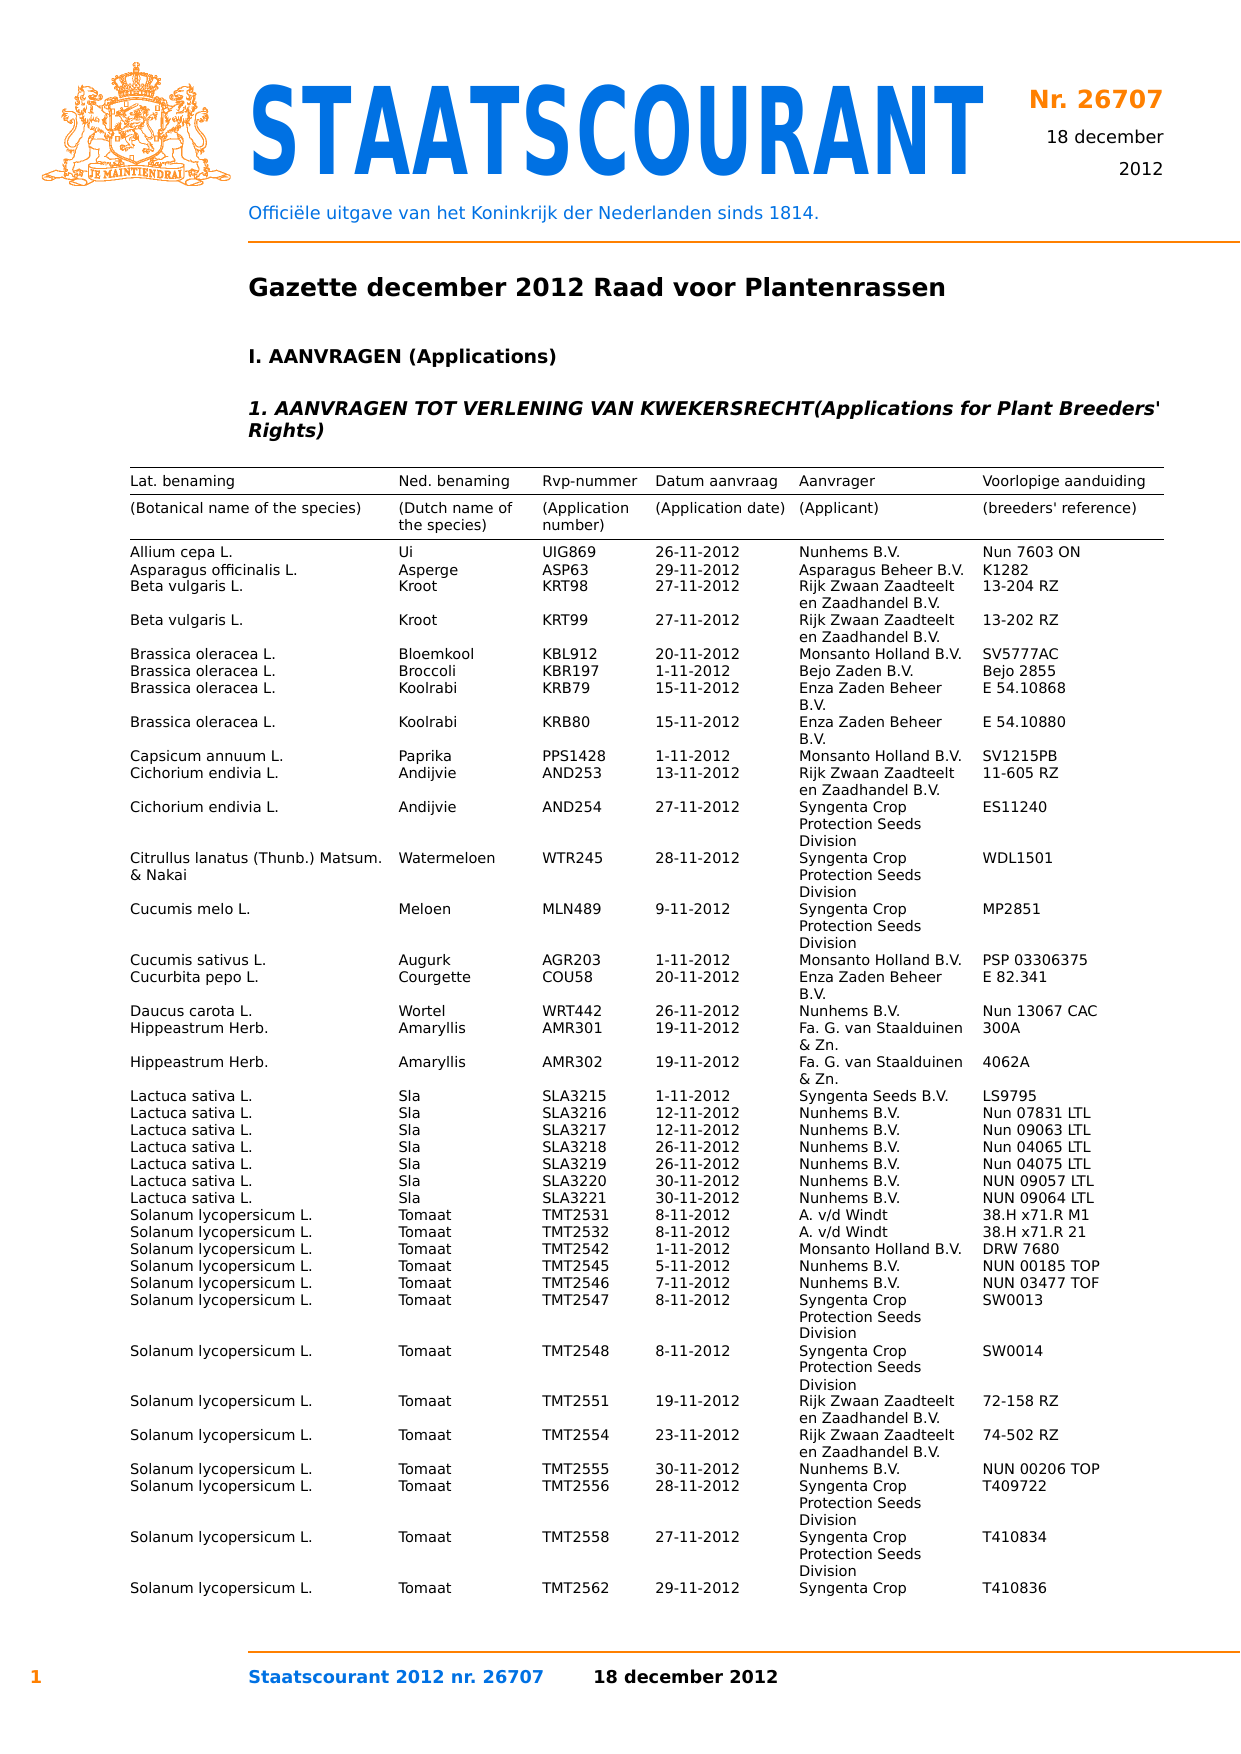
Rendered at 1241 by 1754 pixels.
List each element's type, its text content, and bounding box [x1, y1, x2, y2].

table_cell SLA3220 [536, 1173, 649, 1189]
table_cell TMT2546 [536, 1275, 649, 1291]
table_cell 26-11-2012 [649, 540, 793, 561]
table_cell 8-11-2012 [649, 1224, 793, 1241]
table_cell Citrullus lanatus (Thunb.) Matsum. & Nakai [130, 850, 392, 901]
table_cell K1282 [976, 561, 1163, 578]
table_cell AND253 [536, 765, 649, 799]
table_cell 9-11-2012 [649, 901, 793, 952]
table_cell 13-204 RZ [976, 578, 1163, 612]
table_cell LS9795 [976, 1088, 1163, 1105]
table_cell 30-11-2012 [649, 1461, 793, 1478]
table_cell TMT2555 [536, 1461, 649, 1478]
table_cell Beta vulgaris L. [130, 578, 392, 612]
table_cell Brassica oleracea L. [130, 663, 392, 680]
table_cell T410834 [976, 1529, 1163, 1580]
table_cell Allium cepa L. [130, 540, 392, 561]
table_cell Lactuca sativa L. [130, 1088, 392, 1105]
table_cell Syngenta Crop Protection Seeds Division [793, 850, 976, 901]
table_cell TMT2531 [536, 1207, 649, 1223]
table_cell Lactuca sativa L. [130, 1190, 392, 1207]
table_cell A. v/d Windt [793, 1207, 976, 1223]
table_cell TMT2547 [536, 1291, 649, 1342]
table_cell Cucumis melo L. [130, 901, 392, 952]
table_cell 8-11-2012 [649, 1207, 793, 1223]
table_cell 15-11-2012 [649, 680, 793, 714]
table_cell Tomaat [392, 1275, 536, 1291]
table_cell 4062A [976, 1054, 1163, 1088]
table_cell Paprika [392, 748, 536, 765]
table_cell (Botanical name of the species) [130, 495, 392, 539]
table_header STAATSCOURANT [248, 62, 998, 203]
table_cell Syngenta Crop Protection Seeds Division [793, 1291, 976, 1342]
table_cell 19-11-2012 [649, 1054, 793, 1088]
table_cell Solanum lycopersicum L. [130, 1580, 392, 1597]
table_cell Brassica oleracea L. [130, 714, 392, 748]
table_cell (Application number) [536, 495, 649, 539]
table_cell Solanum lycopersicum L. [130, 1258, 392, 1274]
table_cell Nun 09063 LTL [976, 1122, 1163, 1139]
subtitle Gazette december 2012 Raad voor Plantenrassen [248, 273, 1163, 302]
table_cell 18 december [998, 121, 1240, 153]
table_cell PPS1428 [536, 748, 649, 765]
table_cell Solanum lycopersicum L. [130, 1461, 392, 1478]
table_cell Nun 07831 LTL [976, 1105, 1163, 1122]
table_cell Tomaat [392, 1241, 536, 1257]
table_cell Solanum lycopersicum L. [130, 1224, 392, 1241]
table_cell TMT2548 [536, 1343, 649, 1393]
table_cell Solanum lycopersicum L. [130, 1275, 392, 1291]
table_cell 19-11-2012 [649, 1020, 793, 1054]
table_cell 28-11-2012 [649, 850, 793, 901]
table_cell SV1215PB [976, 748, 1163, 765]
table_cell SLA3219 [536, 1156, 649, 1173]
table_cell Solanum lycopersicum L. [130, 1427, 392, 1461]
table_cell TMT2556 [536, 1478, 649, 1529]
table_cell NUN 00206 TOP [976, 1461, 1163, 1478]
table_cell Watermeloen [392, 850, 536, 901]
table_cell Amaryllis [392, 1020, 536, 1054]
table_cell Cucumis sativus L. [130, 952, 392, 969]
table_cell NUN 09057 LTL [976, 1173, 1163, 1189]
table_cell Hippeastrum Herb. [130, 1054, 392, 1088]
table_cell 12-11-2012 [649, 1105, 793, 1122]
table_header Datum aanvraag [649, 468, 793, 494]
table_cell Meloen [392, 901, 536, 952]
table_cell (breeders' reference) [976, 495, 1163, 539]
table_cell 29-11-2012 [649, 561, 793, 578]
table_cell 8-11-2012 [649, 1291, 793, 1342]
table_cell Monsanto Holland B.V. [793, 1241, 976, 1257]
table_cell Syngenta Crop Protection Seeds Division [793, 1343, 976, 1393]
table_cell 15-11-2012 [649, 714, 793, 748]
table_cell Sla [392, 1088, 536, 1105]
table_cell 19-11-2012 [649, 1393, 793, 1427]
table_cell Courgette [392, 969, 536, 1003]
table_cell Tomaat [392, 1461, 536, 1478]
table_cell Enza Zaden Beheer B.V. [793, 714, 976, 748]
table_cell Nunhems B.V. [793, 1122, 976, 1139]
table_cell Kroot [392, 612, 536, 646]
table_cell Nunhems B.V. [793, 1173, 976, 1189]
table_cell DRW 7680 [976, 1241, 1163, 1257]
table_cell WRT442 [536, 1003, 649, 1020]
table_cell Tomaat [392, 1258, 536, 1274]
table_cell Asperge [392, 561, 536, 578]
table_cell Tomaat [392, 1478, 536, 1529]
table_cell Tomaat [392, 1393, 536, 1427]
table_cell A. v/d Windt [793, 1224, 976, 1241]
table_cell (Applicant) [793, 495, 976, 539]
table_cell Sla [392, 1122, 536, 1139]
table_cell Enza Zaden Beheer B.V. [793, 680, 976, 714]
table_cell Nun 04075 LTL [976, 1156, 1163, 1173]
table_cell 1-11-2012 [649, 1241, 793, 1257]
table_cell 11-605 RZ [976, 765, 1163, 799]
table_cell Tomaat [392, 1291, 536, 1342]
table_cell KRB80 [536, 714, 649, 748]
table_cell Nunhems B.V. [793, 1139, 976, 1156]
table_cell SLA3217 [536, 1122, 649, 1139]
table_cell Sla [392, 1190, 536, 1207]
table_cell Rijk Zwaan Zaadteelt en Zaadhandel B.V. [793, 612, 976, 646]
table_cell Lactuca sativa L. [130, 1105, 392, 1122]
table_cell Asparagus Beheer B.V. [793, 561, 976, 578]
table_cell Sla [392, 1173, 536, 1189]
table_cell KRT99 [536, 612, 649, 646]
table_cell KRT98 [536, 578, 649, 612]
table_cell ASP63 [536, 561, 649, 578]
table_cell Nunhems B.V. [793, 1461, 976, 1478]
table_header Aanvrager [793, 468, 976, 494]
table_cell Monsanto Holland B.V. [793, 646, 976, 663]
table_cell 26-11-2012 [649, 1156, 793, 1173]
table_header Nr. 26707 [998, 62, 1240, 121]
table_cell Officiële uitgave van het Koninkrijk der Nederlanden sinds 1814. [248, 203, 1240, 241]
table_cell AGR203 [536, 952, 649, 969]
table_cell UIG869 [536, 540, 649, 561]
table_cell 5-11-2012 [649, 1258, 793, 1274]
table_cell 13-11-2012 [649, 765, 793, 799]
table_cell NUN 00185 TOP [976, 1258, 1163, 1274]
table_cell Nunhems B.V. [793, 1156, 976, 1173]
table_cell MP2851 [976, 901, 1163, 952]
table_cell 12-11-2012 [649, 1122, 793, 1139]
subtitle I. AANVRAGEN (Applications) [248, 346, 1163, 368]
table_cell Andijvie [392, 765, 536, 799]
table_cell SV5777AC [976, 646, 1163, 663]
table_cell Rijk Zwaan Zaadteelt en Zaadhandel B.V. [793, 765, 976, 799]
table_cell Sla [392, 1105, 536, 1122]
table_cell Nunhems B.V. [793, 1275, 976, 1291]
table_cell 1-11-2012 [649, 952, 793, 969]
table_cell E 54.10880 [976, 714, 1163, 748]
table_cell AND254 [536, 799, 649, 850]
table_cell TMT2551 [536, 1393, 649, 1427]
table_cell Nunhems B.V. [793, 1105, 976, 1122]
table_cell E 54.10868 [976, 680, 1163, 714]
table_header [25, 62, 248, 241]
table_cell SLA3221 [536, 1190, 649, 1207]
table_cell Cichorium endivia L. [130, 799, 392, 850]
table_cell Lactuca sativa L. [130, 1156, 392, 1173]
table_header Voorlopige aanduiding [976, 468, 1163, 494]
table_cell Solanum lycopersicum L. [130, 1478, 392, 1529]
table_cell 38.H x71.R M1 [976, 1207, 1163, 1223]
table_cell Brassica oleracea L. [130, 680, 392, 714]
table_cell SW0013 [976, 1291, 1163, 1342]
table_cell Lactuca sativa L. [130, 1173, 392, 1189]
table_cell Sla [392, 1156, 536, 1173]
table_cell Bloemkool [392, 646, 536, 663]
table_cell AMR301 [536, 1020, 649, 1054]
table_cell 30-11-2012 [649, 1173, 793, 1189]
table_cell 23-11-2012 [649, 1427, 793, 1461]
table_cell Enza Zaden Beheer B.V. [793, 969, 976, 1003]
table_cell 20-11-2012 [649, 969, 793, 1003]
table_cell Lactuca sativa L. [130, 1122, 392, 1139]
table_cell Syngenta Crop [793, 1580, 976, 1597]
table_cell Broccoli [392, 663, 536, 680]
table_cell Tomaat [392, 1529, 536, 1580]
table_cell Cucurbita pepo L. [130, 969, 392, 1003]
table_cell Tomaat [392, 1207, 536, 1223]
table_cell TMT2562 [536, 1580, 649, 1597]
table_cell 1-11-2012 [649, 748, 793, 765]
table_cell T410836 [976, 1580, 1163, 1597]
table_cell MLN489 [536, 901, 649, 952]
picture [41, 62, 231, 186]
table_cell Monsanto Holland B.V. [793, 952, 976, 969]
table_cell Solanum lycopersicum L. [130, 1291, 392, 1342]
table_cell ES11240 [976, 799, 1163, 850]
table_cell Asparagus officinalis L. [130, 561, 392, 578]
table_cell TMT2558 [536, 1529, 649, 1580]
table_cell SLA3216 [536, 1105, 649, 1122]
table_cell 74-502 RZ [976, 1427, 1163, 1461]
table_cell Nunhems B.V. [793, 1258, 976, 1274]
table_cell Bejo 2855 [976, 663, 1163, 680]
table_cell Brassica oleracea L. [130, 646, 392, 663]
table_cell Nun 04065 LTL [976, 1139, 1163, 1156]
table_cell 38.H x71.R 21 [976, 1224, 1163, 1241]
table_cell Amaryllis [392, 1054, 536, 1088]
table_cell 1-11-2012 [649, 1088, 793, 1105]
table_cell 28-11-2012 [649, 1478, 793, 1529]
table_header Ned. benaming [392, 468, 536, 494]
table_cell Tomaat [392, 1580, 536, 1597]
table_cell KRB79 [536, 680, 649, 714]
table_cell 26-11-2012 [649, 1003, 793, 1020]
table_cell Bejo Zaden B.V. [793, 663, 976, 680]
table_cell Koolrabi [392, 680, 536, 714]
table_cell Syngenta Crop Protection Seeds Division [793, 901, 976, 952]
table_cell E 82.341 [976, 969, 1163, 1003]
table_cell Tomaat [392, 1224, 536, 1241]
table_cell Hippeastrum Herb. [130, 1020, 392, 1054]
table_cell Nun 13067 CAC [976, 1003, 1163, 1020]
table_cell Tomaat [392, 1427, 536, 1461]
table_cell 2012 [998, 153, 1240, 203]
table_cell SW0014 [976, 1343, 1163, 1393]
table_cell Nun 7603 ON [976, 540, 1163, 561]
table_cell AMR302 [536, 1054, 649, 1088]
table_cell Syngenta Crop Protection Seeds Division [793, 799, 976, 850]
table_cell Rijk Zwaan Zaadteelt en Zaadhandel B.V. [793, 1427, 976, 1461]
table_cell Tomaat [392, 1343, 536, 1393]
table_header Rvp-nummer [536, 468, 649, 494]
table_cell T409722 [976, 1478, 1163, 1529]
table_cell 27-11-2012 [649, 1529, 793, 1580]
table_cell PSP 03306375 [976, 952, 1163, 969]
table_cell Rijk Zwaan Zaadteelt en Zaadhandel B.V. [793, 1393, 976, 1427]
table_cell Kroot [392, 578, 536, 612]
table_cell Solanum lycopersicum L. [130, 1393, 392, 1427]
table_cell Beta vulgaris L. [130, 612, 392, 646]
table_cell Ui [392, 540, 536, 561]
table_cell (Dutch name of the species) [392, 495, 536, 539]
table_cell Solanum lycopersicum L. [130, 1207, 392, 1223]
table_cell Sla [392, 1139, 536, 1156]
table_cell Solanum lycopersicum L. [130, 1529, 392, 1580]
table_cell Syngenta Seeds B.V. [793, 1088, 976, 1105]
table_cell KBL912 [536, 646, 649, 663]
table_cell 1-11-2012 [649, 663, 793, 680]
table_cell Lactuca sativa L. [130, 1139, 392, 1156]
table_cell Rijk Zwaan Zaadteelt en Zaadhandel B.V. [793, 578, 976, 612]
table_cell 27-11-2012 [649, 612, 793, 646]
table_cell TMT2554 [536, 1427, 649, 1461]
table_cell Monsanto Holland B.V. [793, 748, 976, 765]
table_cell Fa. G. van Staalduinen & Zn. [793, 1020, 976, 1054]
table_cell 300A [976, 1020, 1163, 1054]
table_cell WDL1501 [976, 850, 1163, 901]
table_cell 20-11-2012 [649, 646, 793, 663]
table_cell NUN 09064 LTL [976, 1190, 1163, 1207]
table_cell TMT2545 [536, 1258, 649, 1274]
table_cell Nunhems B.V. [793, 1190, 976, 1207]
table_cell Syngenta Crop Protection Seeds Division [793, 1478, 976, 1529]
table_cell 27-11-2012 [649, 799, 793, 850]
table_cell 30-11-2012 [649, 1190, 793, 1207]
table_cell 72-158 RZ [976, 1393, 1163, 1427]
table_cell 8-11-2012 [649, 1343, 793, 1393]
table_cell Andijvie [392, 799, 536, 850]
table_cell Cichorium endivia L. [130, 765, 392, 799]
table_cell Daucus carota L. [130, 1003, 392, 1020]
table_cell Solanum lycopersicum L. [130, 1241, 392, 1257]
table_cell 26-11-2012 [649, 1139, 793, 1156]
table_cell (Application date) [649, 495, 793, 539]
table_cell 7-11-2012 [649, 1275, 793, 1291]
table_cell Solanum lycopersicum L. [130, 1343, 392, 1393]
table_cell TMT2542 [536, 1241, 649, 1257]
table_cell Fa. G. van Staalduinen & Zn. [793, 1054, 976, 1088]
table_cell Syngenta Crop Protection Seeds Division [793, 1529, 976, 1580]
table_cell Capsicum annuum L. [130, 748, 392, 765]
table_cell 27-11-2012 [649, 578, 793, 612]
table_cell Nunhems B.V. [793, 540, 976, 561]
table_cell SLA3215 [536, 1088, 649, 1105]
table_cell KBR197 [536, 663, 649, 680]
table_cell Koolrabi [392, 714, 536, 748]
table_cell TMT2532 [536, 1224, 649, 1241]
table_cell Augurk [392, 952, 536, 969]
table_cell Nunhems B.V. [793, 1003, 976, 1020]
subtitle 1. AANVRAGEN TOT VERLENING VAN KWEKERSRECHT(Applications for Plant Breeders' Rights) [248, 398, 1163, 442]
table_cell Wortel [392, 1003, 536, 1020]
table_cell SLA3218 [536, 1139, 649, 1156]
table_cell 29-11-2012 [649, 1580, 793, 1597]
table_cell 13-202 RZ [976, 612, 1163, 646]
table_header Lat. benaming [130, 468, 392, 494]
table_cell COU58 [536, 969, 649, 1003]
table_cell NUN 03477 TOF [976, 1275, 1163, 1291]
table_cell WTR245 [536, 850, 649, 901]
